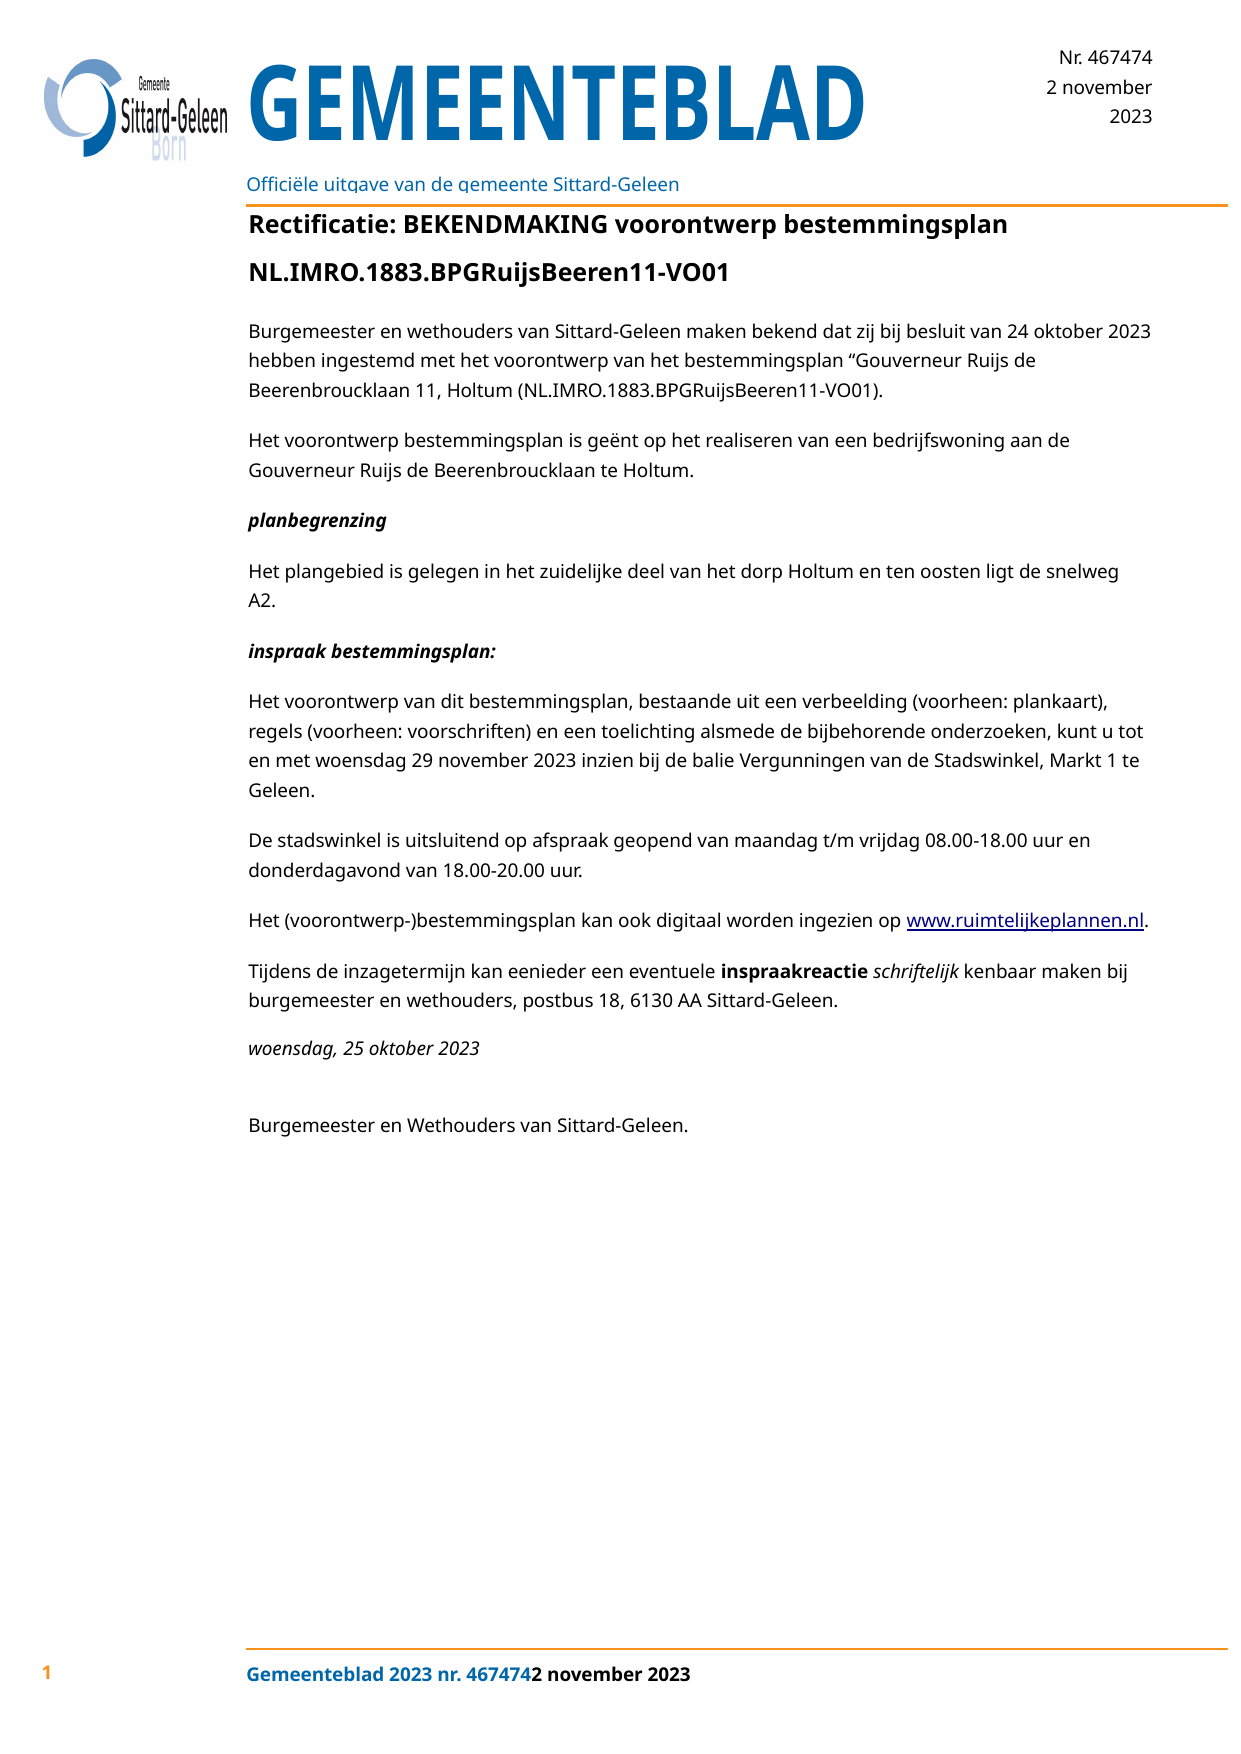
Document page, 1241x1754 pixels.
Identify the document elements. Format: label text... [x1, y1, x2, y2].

text Het plangebied is gelegen in het zuidelijke deel van het dorp Holtum en ten oosten ligt de snelweg A2. [248, 558, 1152, 613]
picture [41, 47, 231, 172]
text Tijdens de inzagetermijn kan eenieder een eventuele inspraakreactie schriftelijk kenbaar maken bij burgemeester en wethouders, postbus 18, 6130 AA Sittard-Geleen. [248, 958, 1152, 1013]
text Rectificatie: BEKENDMAKING voorontwerp bestemmingsplan NL.IMRO.1883.BPGRuijsBeeren11-VO01 [248, 207, 1152, 288]
text De stadswinkel is uitsluitend op afspraak geopend van maandag t/m vrijdag 08.00-18.00 uur en donderdagavond van 18.00-20.00 uur. [248, 827, 1152, 883]
text inspraak bestemmingsplan: [248, 638, 1152, 664]
text Het (voorontwerp-)bestemmingsplan kan ook digitaal worden ingezien op www.ruimtelijkeplannen.nl. [248, 907, 1152, 933]
text Burgemeester en Wethouders van Sittard-Geleen. [248, 1112, 1152, 1138]
text Het voorontwerp bestemmingsplan is geënt op het realiseren van een bedrijfswoning aan de Gouverneur Ruijs de Beerenbroucklaan te Holtum. [248, 427, 1152, 483]
text Burgemeester en wethouders van Sittard-Geleen maken bekend dat zij bij besluit van 24 oktober 2023 hebben ingestemd met het voorontwerp van het bestemmingsplan “Gouverneur Ruijs de Beerenbroucklaan 11, Holtum (NL.IMRO.1883.BPGRuijsBeeren11-VO01). [248, 318, 1152, 403]
text planbegrenzing [248, 507, 1152, 533]
text Het voorontwerp van dit bestemmingsplan, bestaande uit een verbeelding (voorheen: plankaart), regels (voorheen: voorschriften) en een toelichting alsmede de bijbehorende onderzoeken, kunt u tot en met woensdag 29 november 2023 inzien bij de balie Vergunningen van de Stadswinkel, Markt 1 te Geleen. [248, 688, 1152, 803]
text woensdag, 25 oktober 2023 [248, 1035, 1152, 1061]
